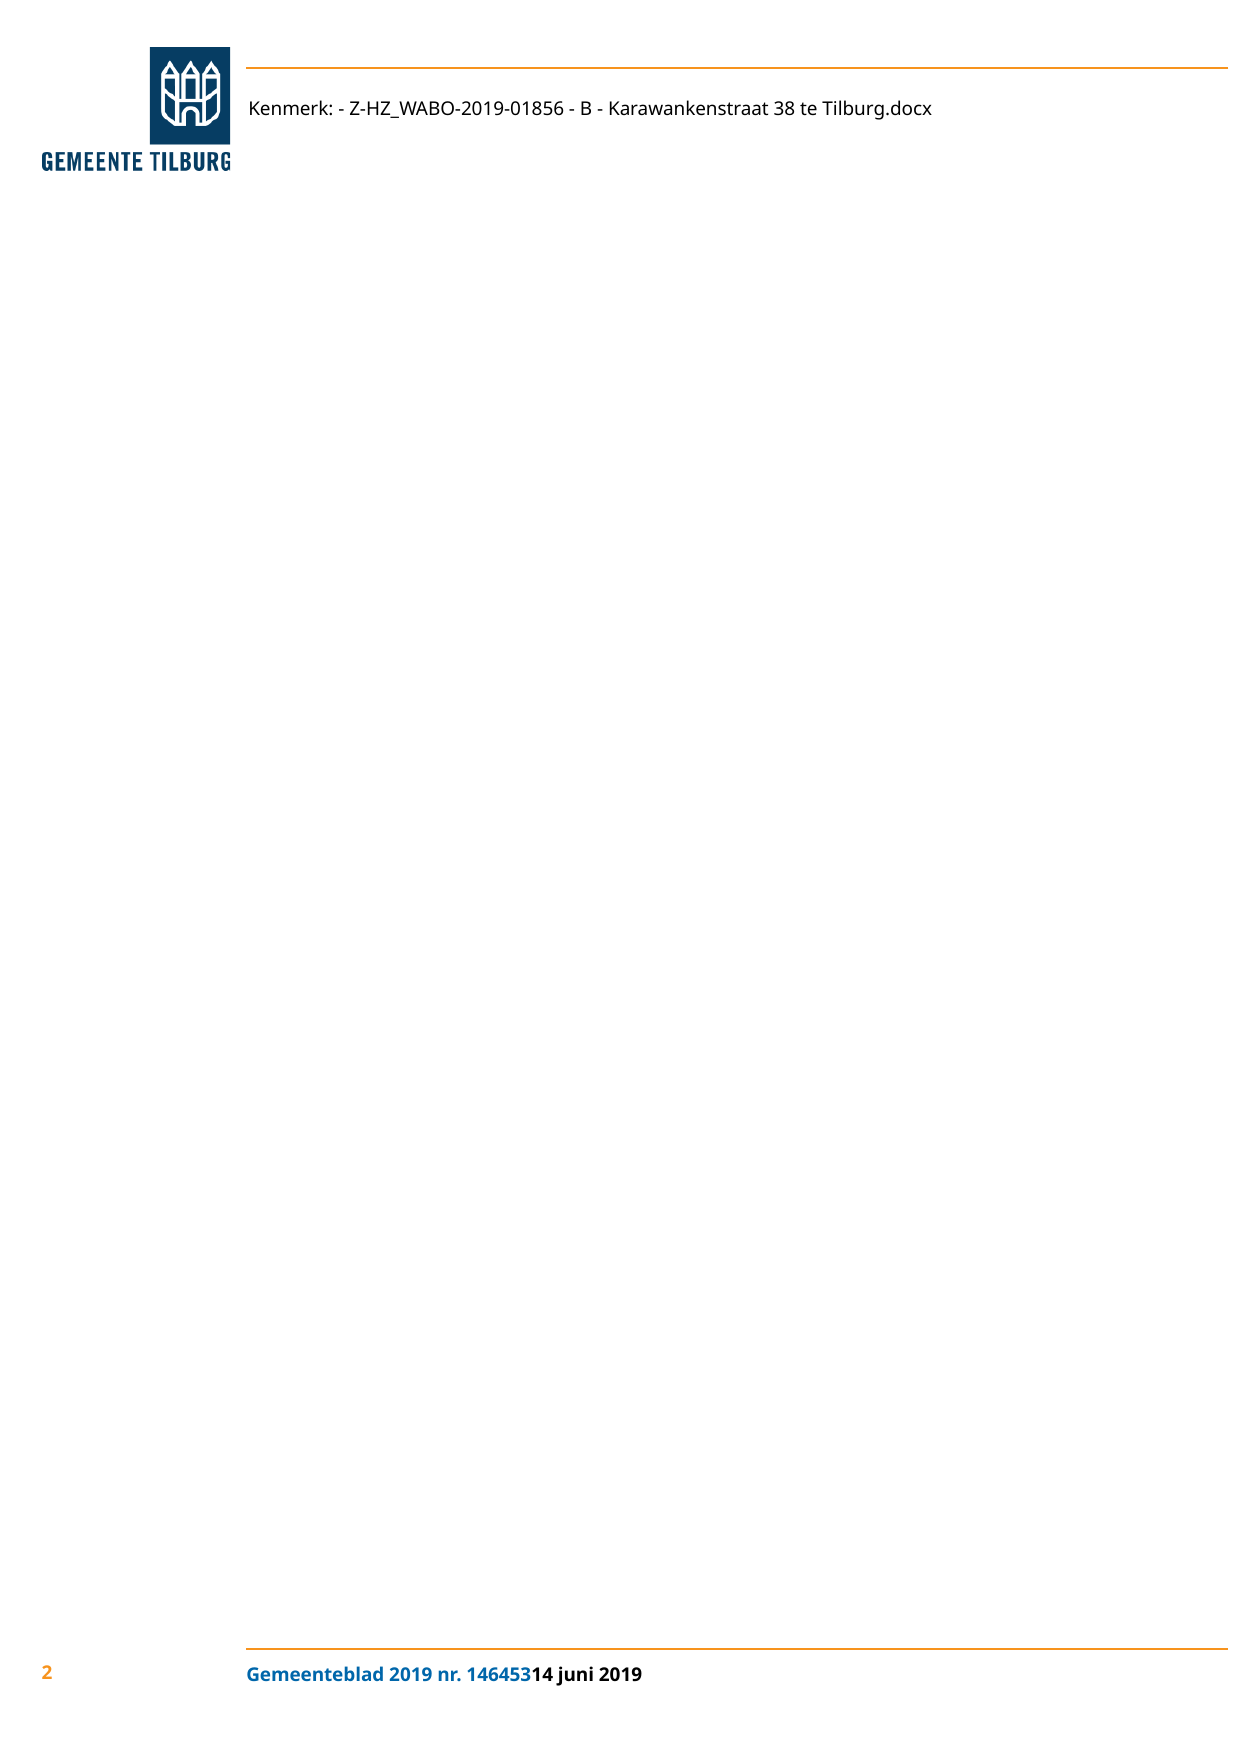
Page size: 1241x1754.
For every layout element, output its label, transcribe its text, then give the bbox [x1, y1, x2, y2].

picture [41, 47, 231, 172]
text Kenmerk: - Z-HZ_WABO-2019-01856 - B - Karawankenstraat 38 te Tilburg.docx [248, 95, 1152, 121]
